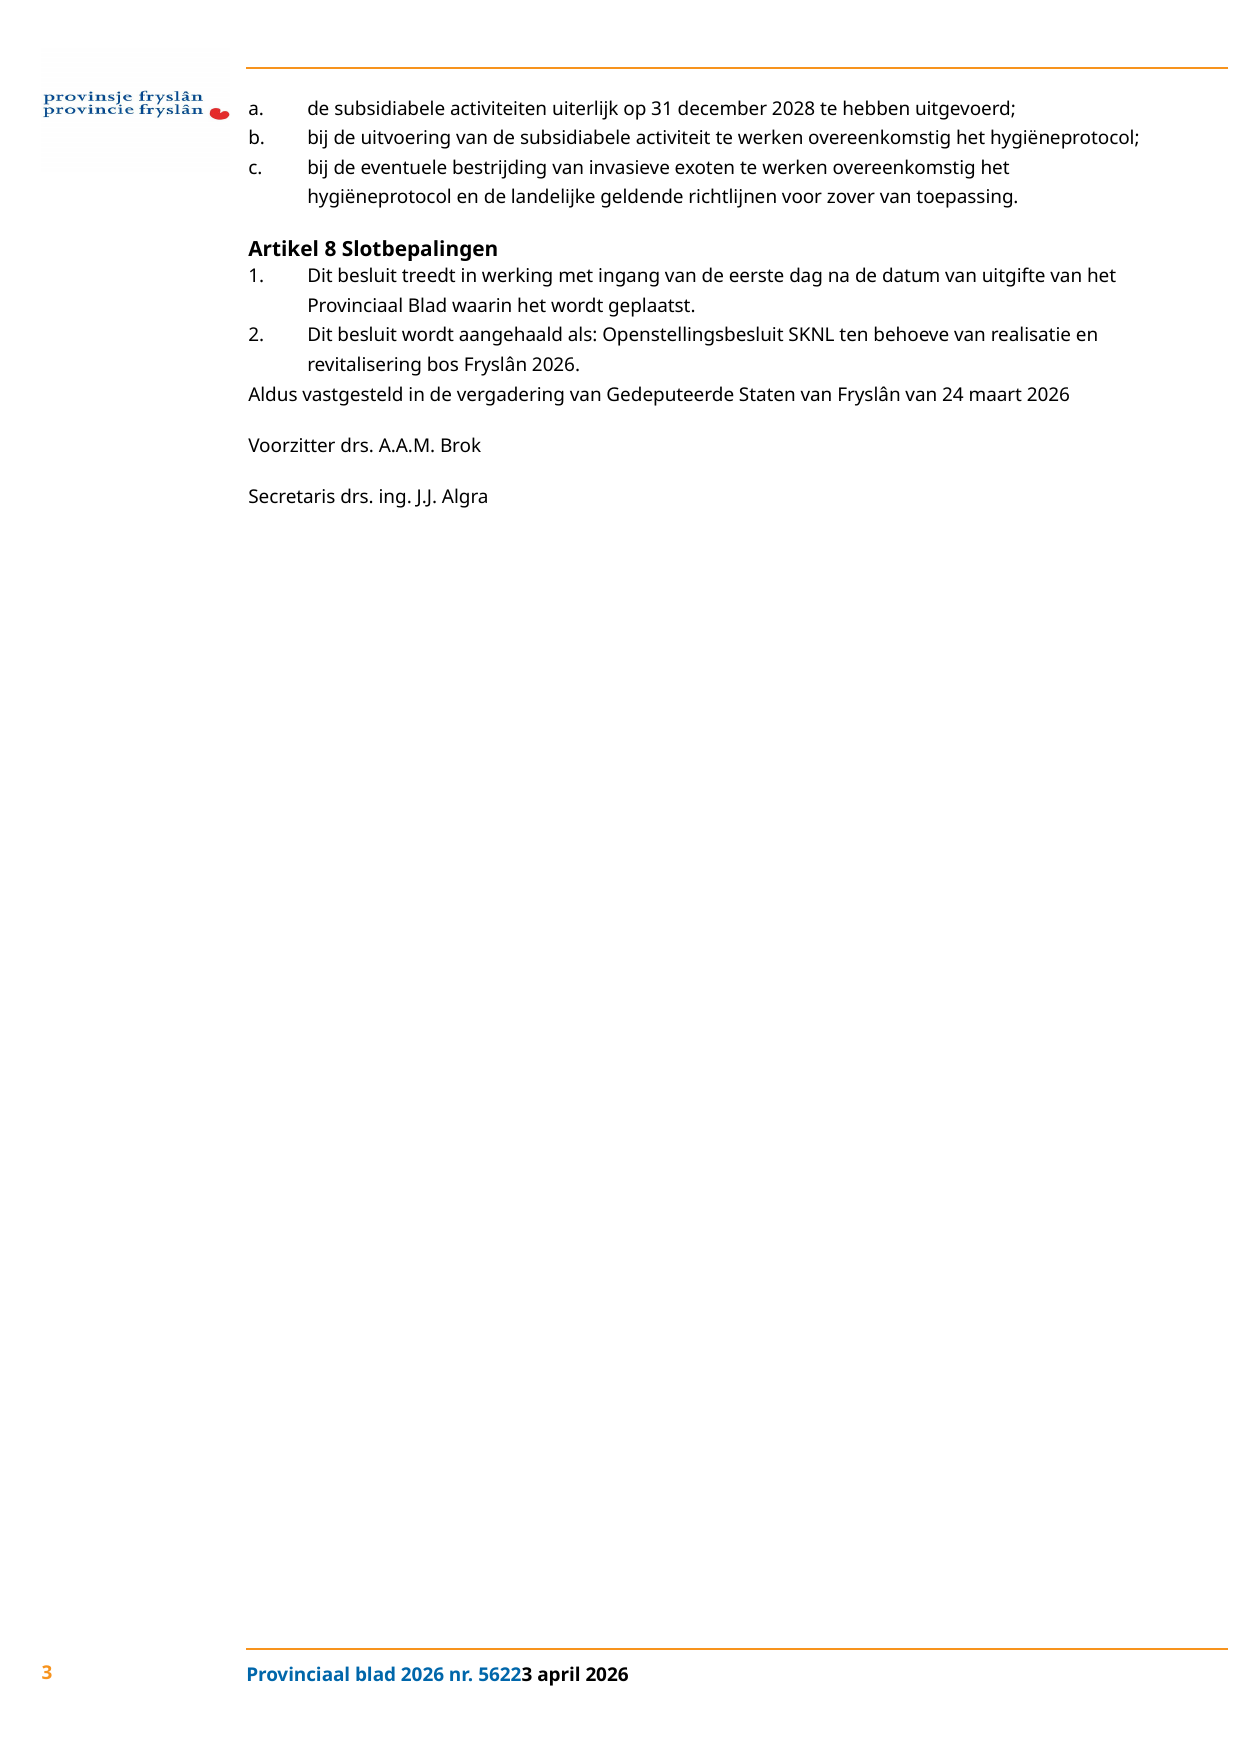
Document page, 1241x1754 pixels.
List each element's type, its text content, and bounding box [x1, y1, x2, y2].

list Dit besluit wordt aangehaald als: Openstellingsbesluit SKNL ten behoeve van realisatie en revitalisering bos Fryslân 2026. [248, 322, 1152, 377]
text Artikel 8 Slotbepalingen [248, 234, 1152, 262]
list bij de eventuele bestrijding van invasieve exoten te werken overeenkomstig het hygiëneprotocol en de landelijke geldende richtlijnen voor zover van toepassing. [248, 154, 1152, 209]
text Voorzitter drs. A.A.M. Brok [248, 432, 1152, 458]
text Secretaris drs. ing. J.J. Algra [248, 484, 1152, 509]
list Dit besluit treedt in werking met ingang van de eerste dag na de datum van uitgifte van het Provinciaal Blad waarin het wordt geplaatst. [248, 262, 1152, 318]
list bij de uitvoering van de subsidiabele activiteit te werken overeenkomstig het hygiëneprotocol; [248, 124, 1152, 150]
picture [41, 47, 231, 172]
text Aldus vastgesteld in de vergadering van Gedeputeerde Staten van Fryslân van 24 maart 2026 [248, 381, 1152, 406]
list de subsidiabele activiteiten uiterlijk op 31 december 2028 te hebben uitgevoerd; [248, 95, 1152, 121]
